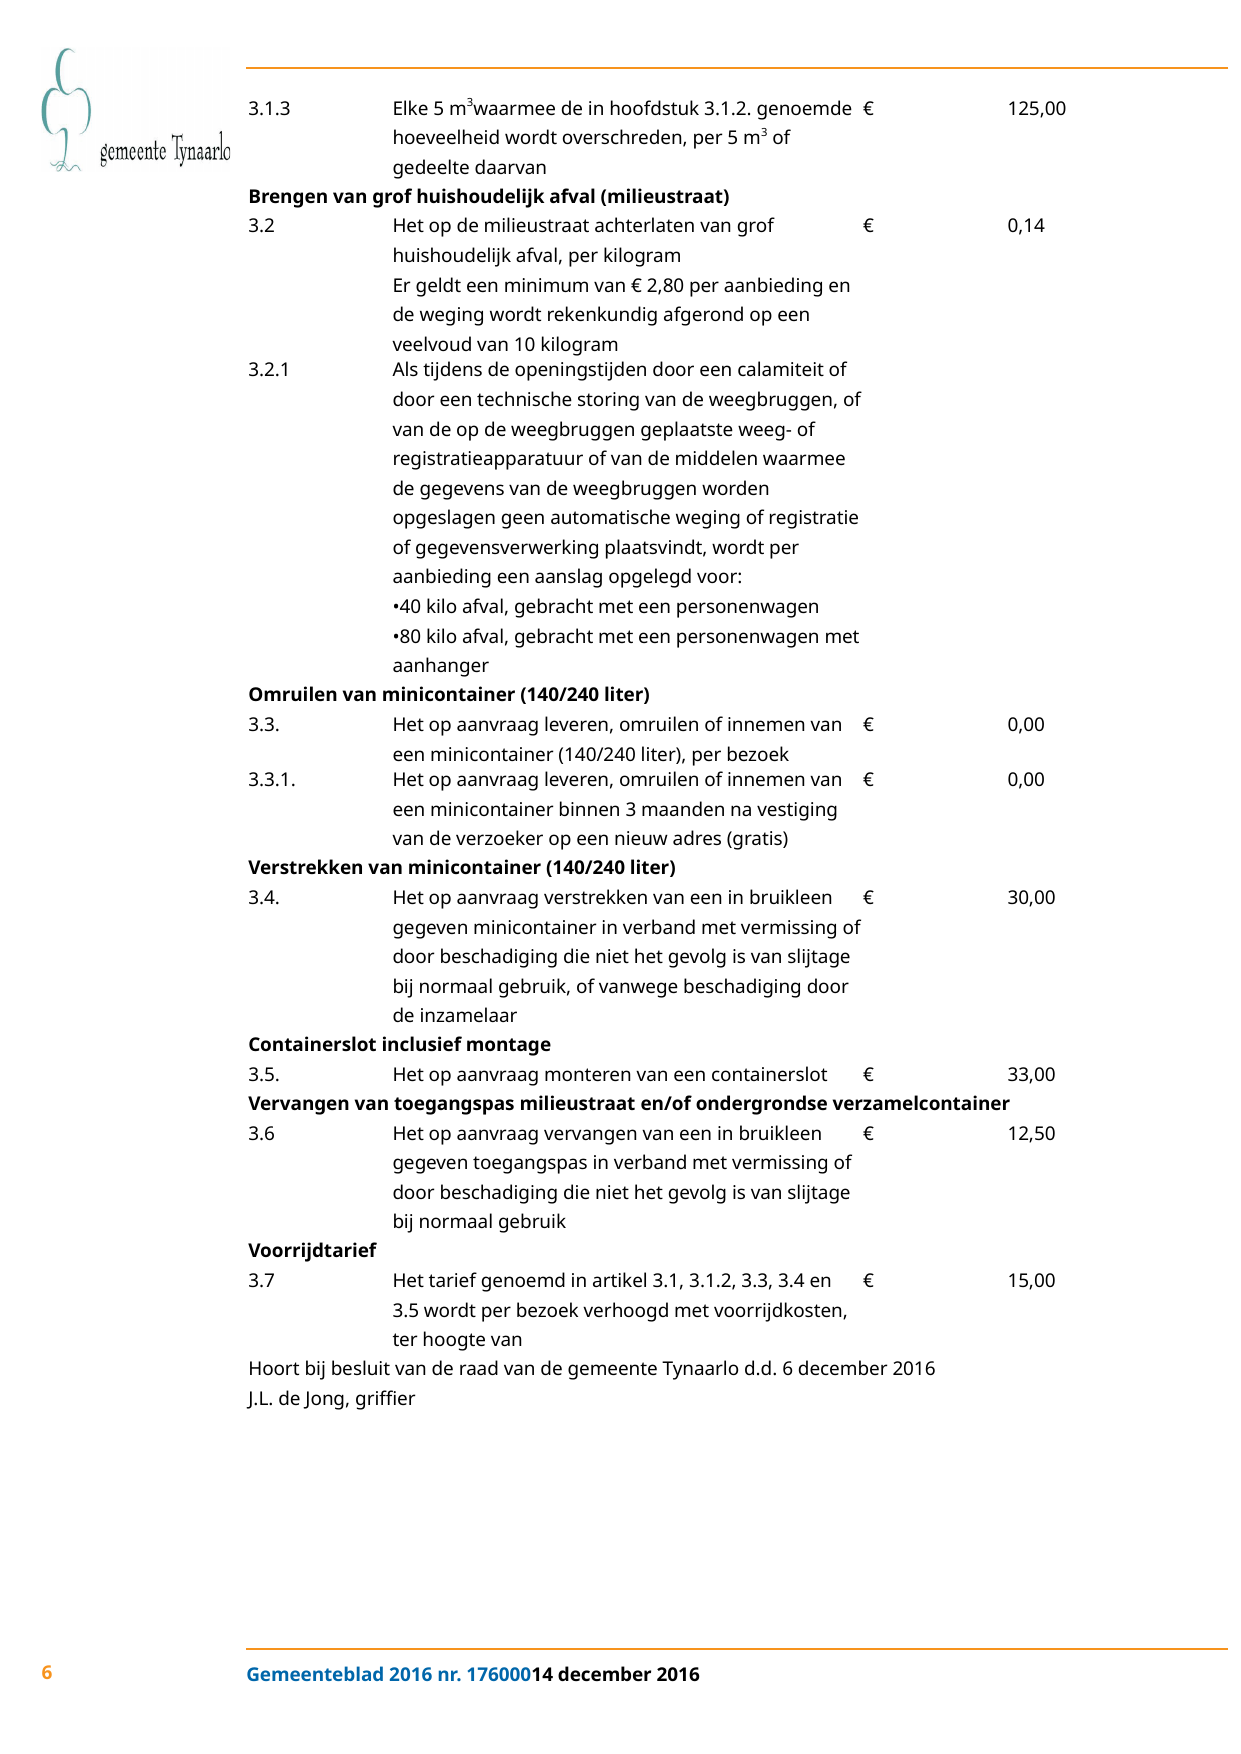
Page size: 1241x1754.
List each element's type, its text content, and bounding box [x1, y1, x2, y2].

text Hoort bij besluit van de raad van de gemeente Tynaarlo d.d. 6 december 2016 [248, 1355, 1152, 1381]
table_header 12,50 [1007, 1120, 1152, 1234]
table_header Het op aanvraag verstrekken van een in bruikleen gegeven minicontainer in verband met vermissing of door beschadiging die niet het gevolg is van slijtage bij normaal gebruik, of vanwege beschadiging door de inzamelaar [392, 884, 863, 1028]
table_header 3.3. [248, 711, 392, 766]
table_header € [863, 1120, 1007, 1234]
table_header 0,14 [1007, 213, 1152, 357]
table_header Het op de milieustraat achterlaten van grof huishoudelijk afval, per kilogram Er geldt een minimum van € 2,80 per aanbieding en de weging wordt rekenkundig afgerond op een veelvoud van 10 kilogram [392, 213, 863, 357]
text Verstrekken van minicontainer (140/240 liter) [248, 854, 1152, 880]
table_cell Als tijdens de openingstijden door een calamiteit of door een technische storing van de weegbruggen, of van de op de weegbruggen geplaatste weeg- of registratieapparatuur of van de middelen waarmee de gegevens van de weegbruggen worden opgeslagen geen automatische weging of registratie of gegevensverwerking plaatsvindt, wordt per aanbieding een aanslag opgelegd voor: •40 kilo afval, gebracht met een personenwagen •80 kilo afval, gebracht met een personenwagen met aanhanger [392, 357, 863, 678]
table_cell 125,00 [1007, 95, 1152, 180]
table_header Het op aanvraag monteren van een containerslot [392, 1061, 863, 1087]
table_header 3.4. [248, 884, 392, 1028]
table_header 3.7 [248, 1267, 392, 1352]
table_cell Het op aanvraag leveren, omruilen of innemen van een minicontainer binnen 3 maanden na vestiging van de verzoeker op een nieuw adres (gratis) [392, 766, 863, 851]
table_cell 3.3.1. [248, 766, 392, 851]
table_header € [863, 711, 1007, 766]
text Voorrijdtarief [248, 1238, 1152, 1263]
text J.L. de Jong, griffier [248, 1385, 1152, 1411]
table_header € [863, 213, 1007, 357]
table_cell € [863, 766, 1007, 851]
text Vervangen van toegangspas milieustraat en/of ondergrondse verzamelcontainer [248, 1090, 1152, 1116]
text Brengen van grof huishoudelijk afval (milieustraat) [248, 183, 1152, 209]
table_cell Elke 5 m3waarmee de in hoofdstuk 3.1.2. genoemde hoeveelheid wordt overschreden, per 5 m3 of gedeelte daarvan [392, 95, 863, 180]
table_header Het op aanvraag vervangen van een in bruikleen gegeven toegangspas in verband met vermissing of door beschadiging die niet het gevolg is van slijtage bij normaal gebruik [392, 1120, 863, 1234]
table_header 15,00 [1007, 1267, 1152, 1352]
text Containerslot inclusief montage [248, 1032, 1152, 1057]
table_header 3.6 [248, 1120, 392, 1234]
table_header Het tarief genoemd in artikel 3.1, 3.1.2, 3.3, 3.4 en 3.5 wordt per bezoek verhoogd met voorrijdkosten, ter hoogte van [392, 1267, 863, 1352]
picture [41, 47, 231, 172]
text Omruilen van minicontainer (140/240 liter) [248, 681, 1152, 707]
table_cell [1007, 357, 1152, 678]
table_header 3.5. [248, 1061, 392, 1087]
table_cell 0,00 [1007, 766, 1152, 851]
table_header € [863, 1061, 1007, 1087]
table_header 3.2 [248, 213, 392, 357]
table_cell [863, 357, 1007, 678]
table_cell 3.2.1 [248, 357, 392, 678]
table_cell € [863, 95, 1007, 180]
table_cell 3.1.3 [248, 95, 392, 180]
table_header 30,00 [1007, 884, 1152, 1028]
table_header 0,00 [1007, 711, 1152, 766]
table_header € [863, 1267, 1007, 1352]
table_header 33,00 [1007, 1061, 1152, 1087]
table_header € [863, 884, 1007, 1028]
table_header Het op aanvraag leveren, omruilen of innemen van een minicontainer (140/240 liter), per bezoek [392, 711, 863, 766]
